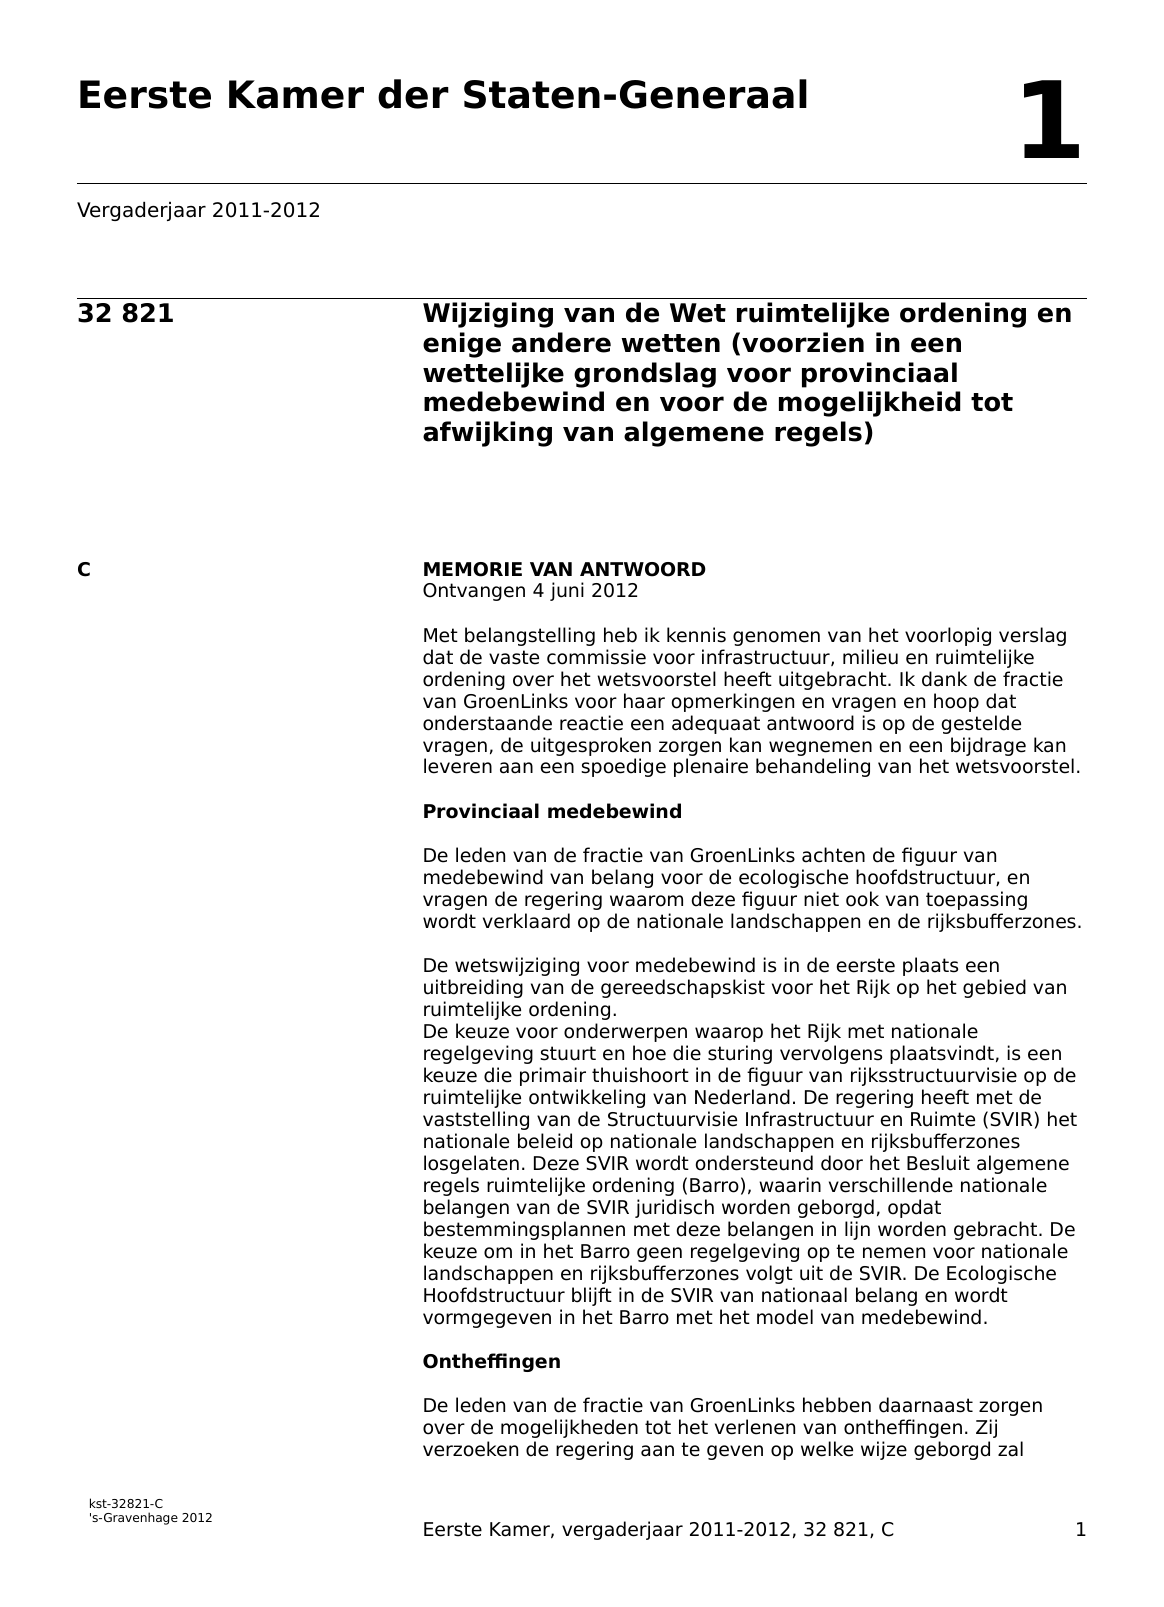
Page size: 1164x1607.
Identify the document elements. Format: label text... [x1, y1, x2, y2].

text Ontvangen 4 juni 2012 [422, 580, 1087, 602]
text De leden van de fractie van GroenLinks achten de figuur van medebewind van belang voor de ecologische hoofdstructuur, en vragen de regering waarom deze figuur niet ook van toepassing wordt verklaard op de nationale landschappen en de rijksbufferzones. [422, 845, 1087, 933]
table_header Eerste Kamer der Staten-Generaal [77, 59, 886, 183]
table_header 1 [886, 59, 1087, 183]
text De wetswijziging voor medebewind is in de eerste plaats een uitbreiding van de gereedschapskist voor het Rijk op het gebied van ruimtelijke ordening. [422, 955, 1087, 1021]
text Met belangstelling heb ik kennis genomen van het voorlopig verslag dat de vaste commissie voor infrastructuur, milieu en ruimtelijke ordening over het wetsvoorstel heeft uitgebracht. Ik dank de fractie van GroenLinks voor haar opmerkingen en vragen en hoop dat onderstaande reactie een adequaat antwoord is op de gestelde vragen, de uitgesproken zorgen kan wegnemen en een bijdrage kan leveren aan een spoedige plenaire behandeling van het wetsvoorstel. [422, 624, 1087, 778]
subtitle 32 821 Wijziging van de Wet ruimtelijke ordening en enige andere wetten (voorzien in een wettelijke grondslag voor provinciaal medebewind en voor de mogelijkheid tot afwijking van algemene regels) [77, 299, 1087, 447]
text kst-32821-C [88, 1497, 323, 1511]
text De keuze voor onderwerpen waarop het Rijk met nationale regelgeving stuurt en hoe die sturing vervolgens plaatsvindt, is een keuze die primair thuishoort in de figuur van rijksstructuurvisie op de ruimtelijke ontwikkeling van Nederland. De regering heeft met de vaststelling van de Structuurvisie Infrastructuur en Ruimte (SVIR) het nationale beleid op nationale landschappen en rijksbufferzones losgelaten. Deze SVIR wordt ondersteund door het Besluit algemene regels ruimtelijke ordening (Barro), waarin verschillende nationale belangen van de SVIR juridisch worden geborgd, opdat bestemmingsplannen met deze belangen in lijn worden gebracht. De keuze om in het Barro geen regelgeving op te nemen voor nationale landschappen en rijksbufferzones volgt uit de SVIR. De Ecologische Hoofdstructuur blijft in de SVIR van nationaal belang en wordt vormgegeven in het Barro met het model van medebewind. [422, 1021, 1087, 1328]
text De leden van de fractie van GroenLinks hebben daarnaast zorgen over de mogelijkheden tot het verlenen van ontheffingen. Zij verzoeken de regering aan te geven op welke wijze geborgd zal [422, 1395, 1087, 1461]
text 's-Gravenhage 2012 [88, 1511, 323, 1525]
subtitle Ontheffingen [422, 1351, 1087, 1373]
table_cell Vergaderjaar 2011-2012 [77, 184, 1087, 298]
subtitle C MEMORIE VAN ANTWOORD [77, 558, 1087, 580]
subtitle Provinciaal medebewind [422, 801, 1087, 823]
